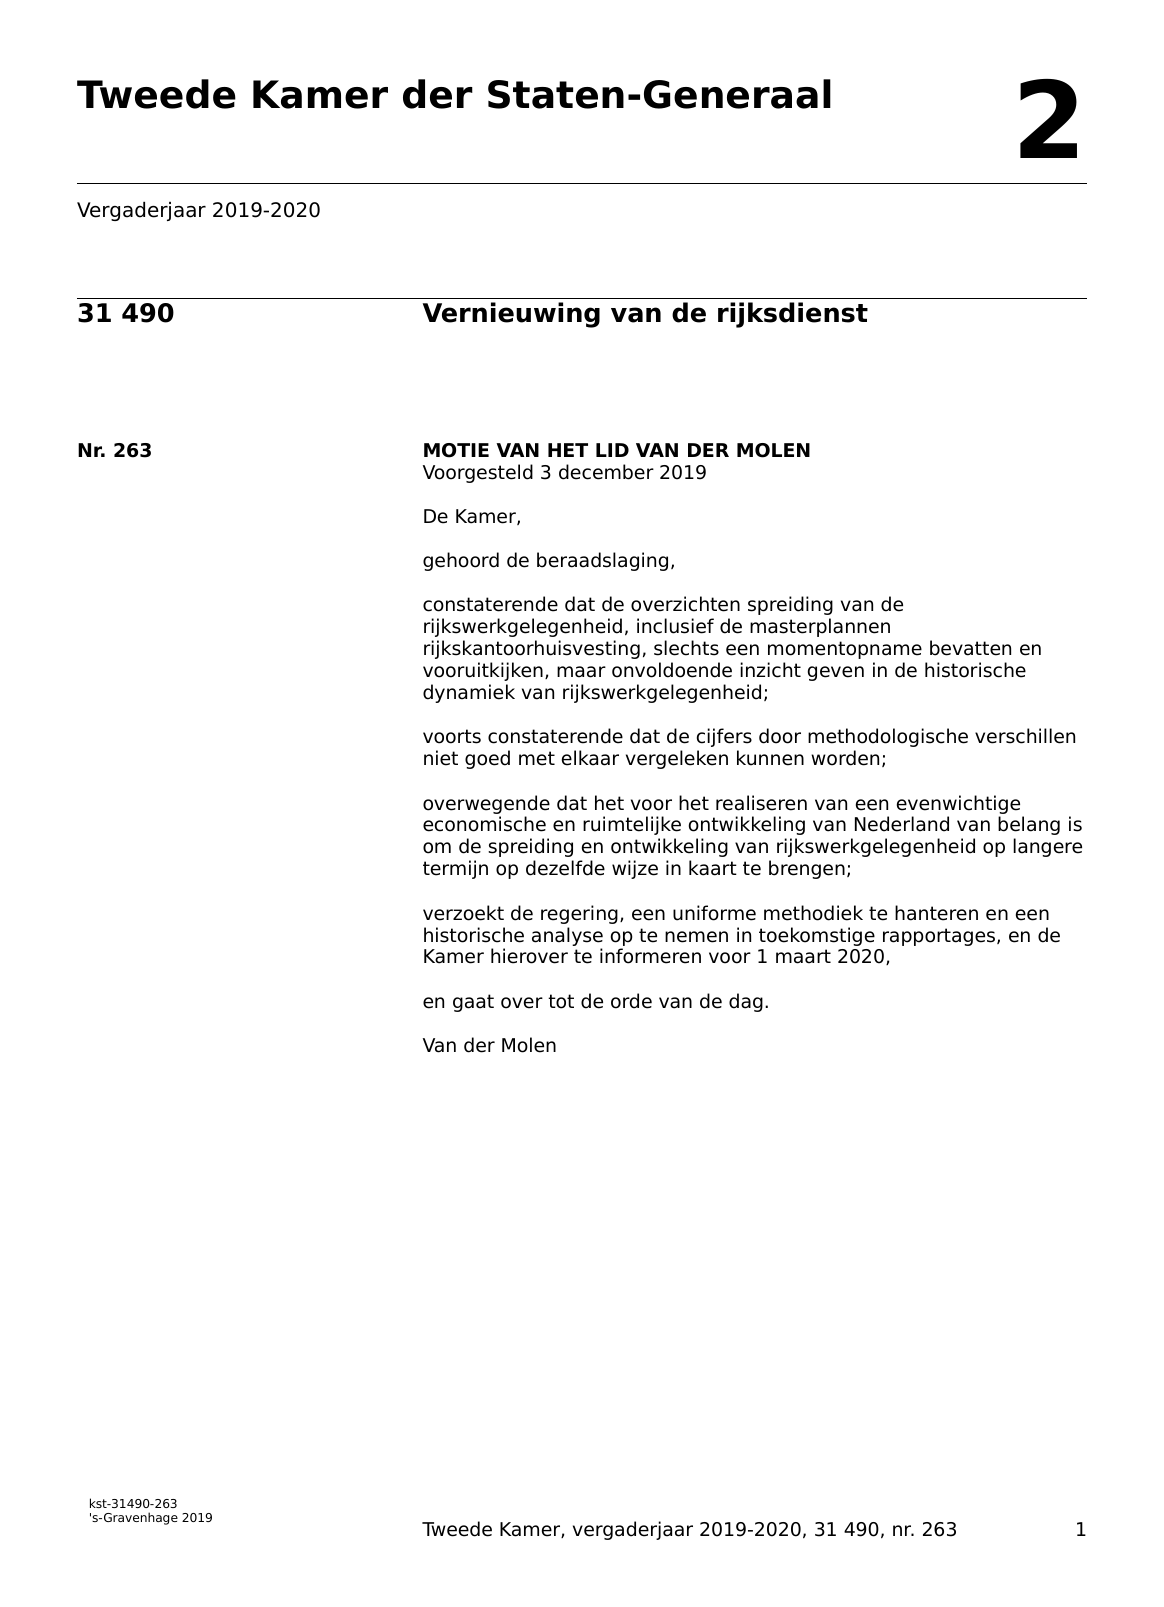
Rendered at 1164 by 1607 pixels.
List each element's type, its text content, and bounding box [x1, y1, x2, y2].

text overwegende dat het voor het realiseren van een evenwichtige economische en ruimtelijke ontwikkeling van Nederland van belang is om de spreiding en ontwikkeling van rijkswerkgelegenheid op langere termijn op dezelfde wijze in kaart te brengen; [422, 792, 1087, 880]
table_header 2 [886, 59, 1087, 183]
subtitle Nr. 263 MOTIE VAN HET LID VAN DER MOLEN [77, 440, 1087, 462]
table_header Tweede Kamer der Staten-Generaal [77, 59, 886, 183]
text Van der Molen [422, 1035, 1087, 1057]
text 's-Gravenhage 2019 [88, 1511, 323, 1525]
text gehoord de beraadslaging, [422, 550, 1087, 572]
text De Kamer, [422, 506, 1087, 528]
table_cell Vergaderjaar 2019-2020 [77, 184, 1087, 298]
text Voorgesteld 3 december 2019 [422, 462, 1087, 484]
text kst-31490-263 [88, 1497, 323, 1511]
text voorts constaterende dat de cijfers door methodologische verschillen niet goed met elkaar vergeleken kunnen worden; [422, 726, 1087, 770]
text constaterende dat de overzichten spreiding van de rijkswerkgelegenheid, inclusief de masterplannen rijkskantoorhuisvesting, slechts een momentopname bevatten en vooruitkijken, maar onvoldoende inzicht geven in de historische dynamiek van rijkswerkgelegenheid; [422, 594, 1087, 704]
text verzoekt de regering, een uniforme methodiek te hanteren en een historische analyse op te nemen in toekomstige rapportages, en de Kamer hierover te informeren voor 1 maart 2020, [422, 902, 1087, 968]
text en gaat over tot de orde van de dag. [422, 991, 1087, 1013]
subtitle 31 490 Vernieuwing van de rijksdienst [77, 299, 1087, 329]
